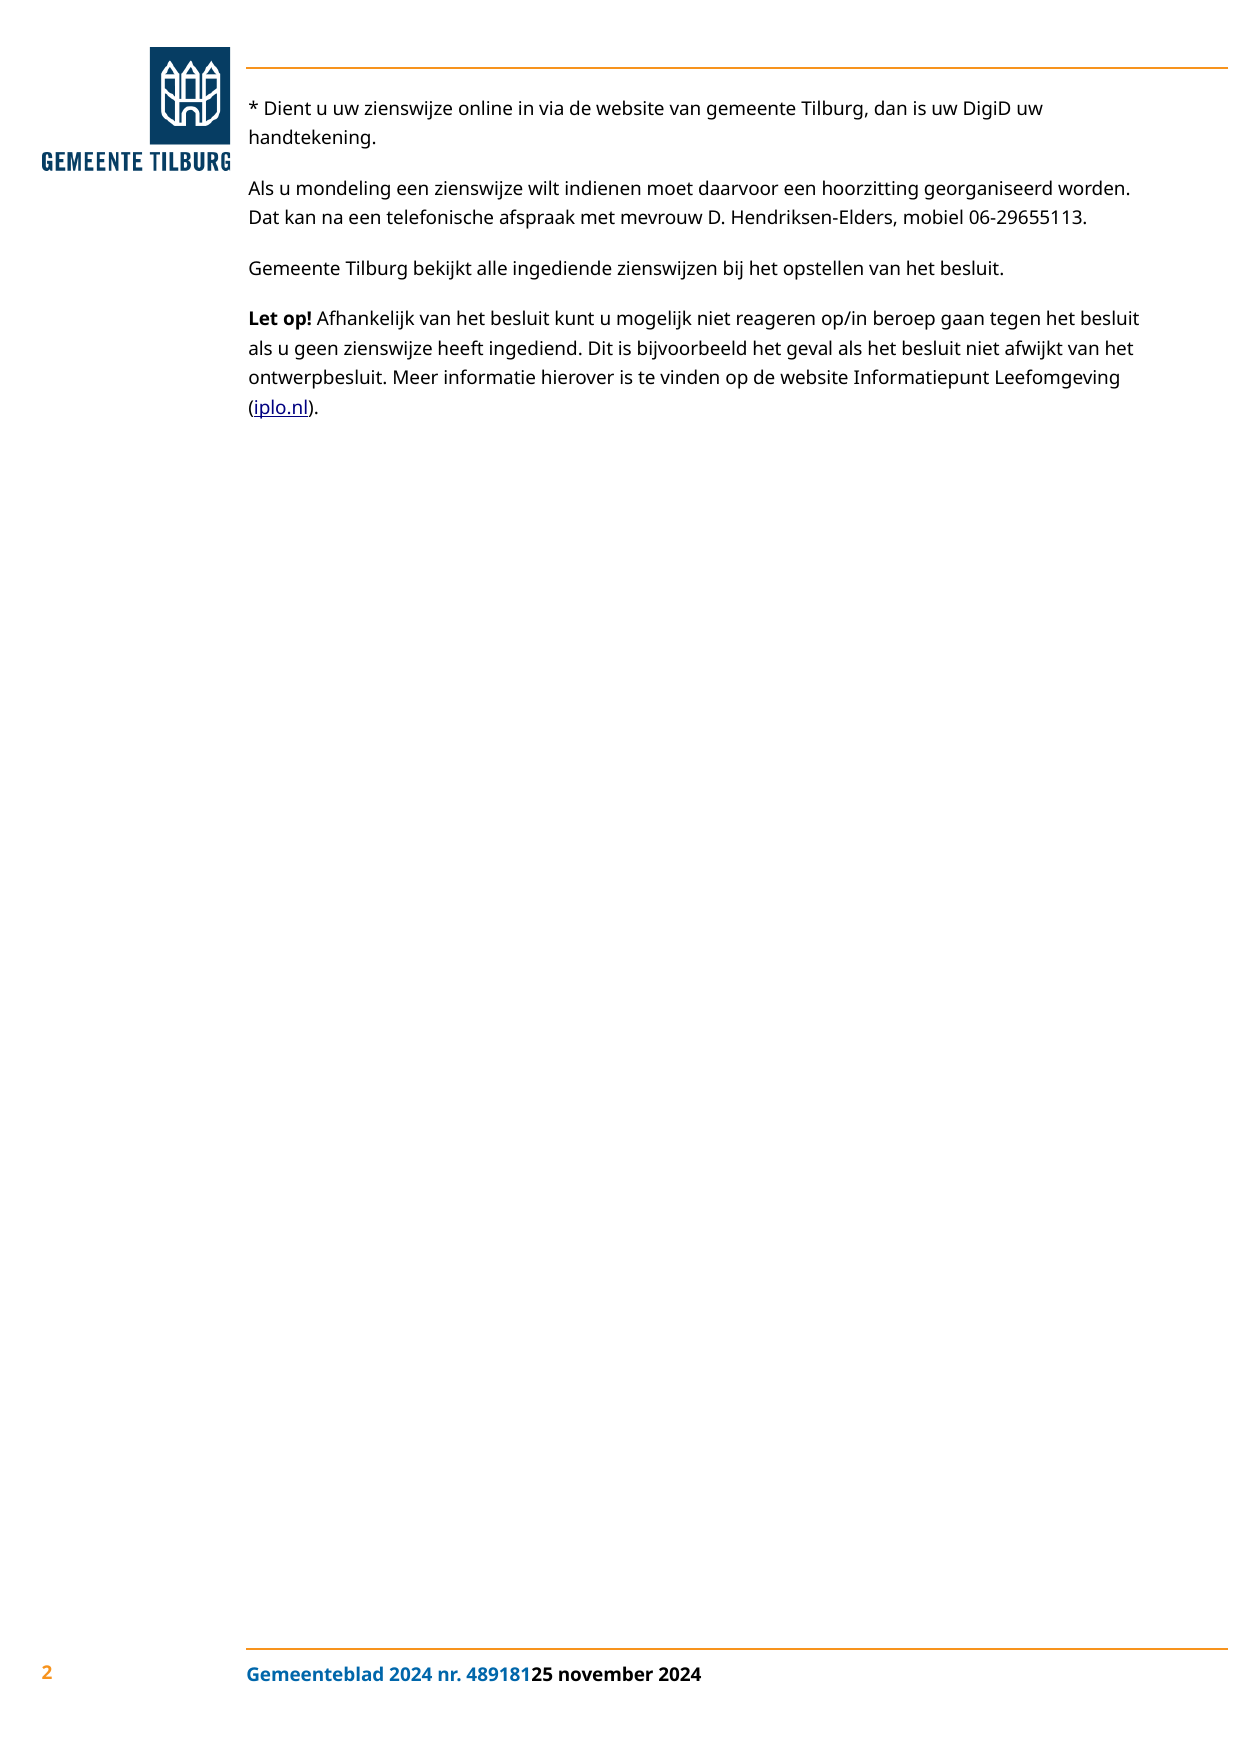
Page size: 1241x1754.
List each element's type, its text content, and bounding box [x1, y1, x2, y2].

text Gemeente Tilburg bekijkt alle ingediende zienswijzen bij het opstellen van het besluit. [248, 255, 1152, 281]
picture [41, 47, 231, 172]
text * Dient u uw zienswijze online in via de website van gemeente Tilburg, dan is uw DigiD uw handtekening. [248, 95, 1152, 150]
text Let op! Afhankelijk van het besluit kunt u mogelijk niet reageren op/in beroep gaan tegen het besluit als u geen zienswijze heeft ingediend. Dit is bijvoorbeeld het geval als het besluit niet afwijkt van het ontwerpbesluit. Meer informatie hierover is te vinden op de website Informatiepunt Leefomgeving (iplo.nl). [248, 305, 1152, 420]
text Als u mondeling een zienswijze wilt indienen moet daarvoor een hoorzitting georganiseerd worden. Dat kan na een telefonische afspraak met mevrouw D. Hendriksen-Elders, mobiel 06-29655113. [248, 175, 1152, 230]
